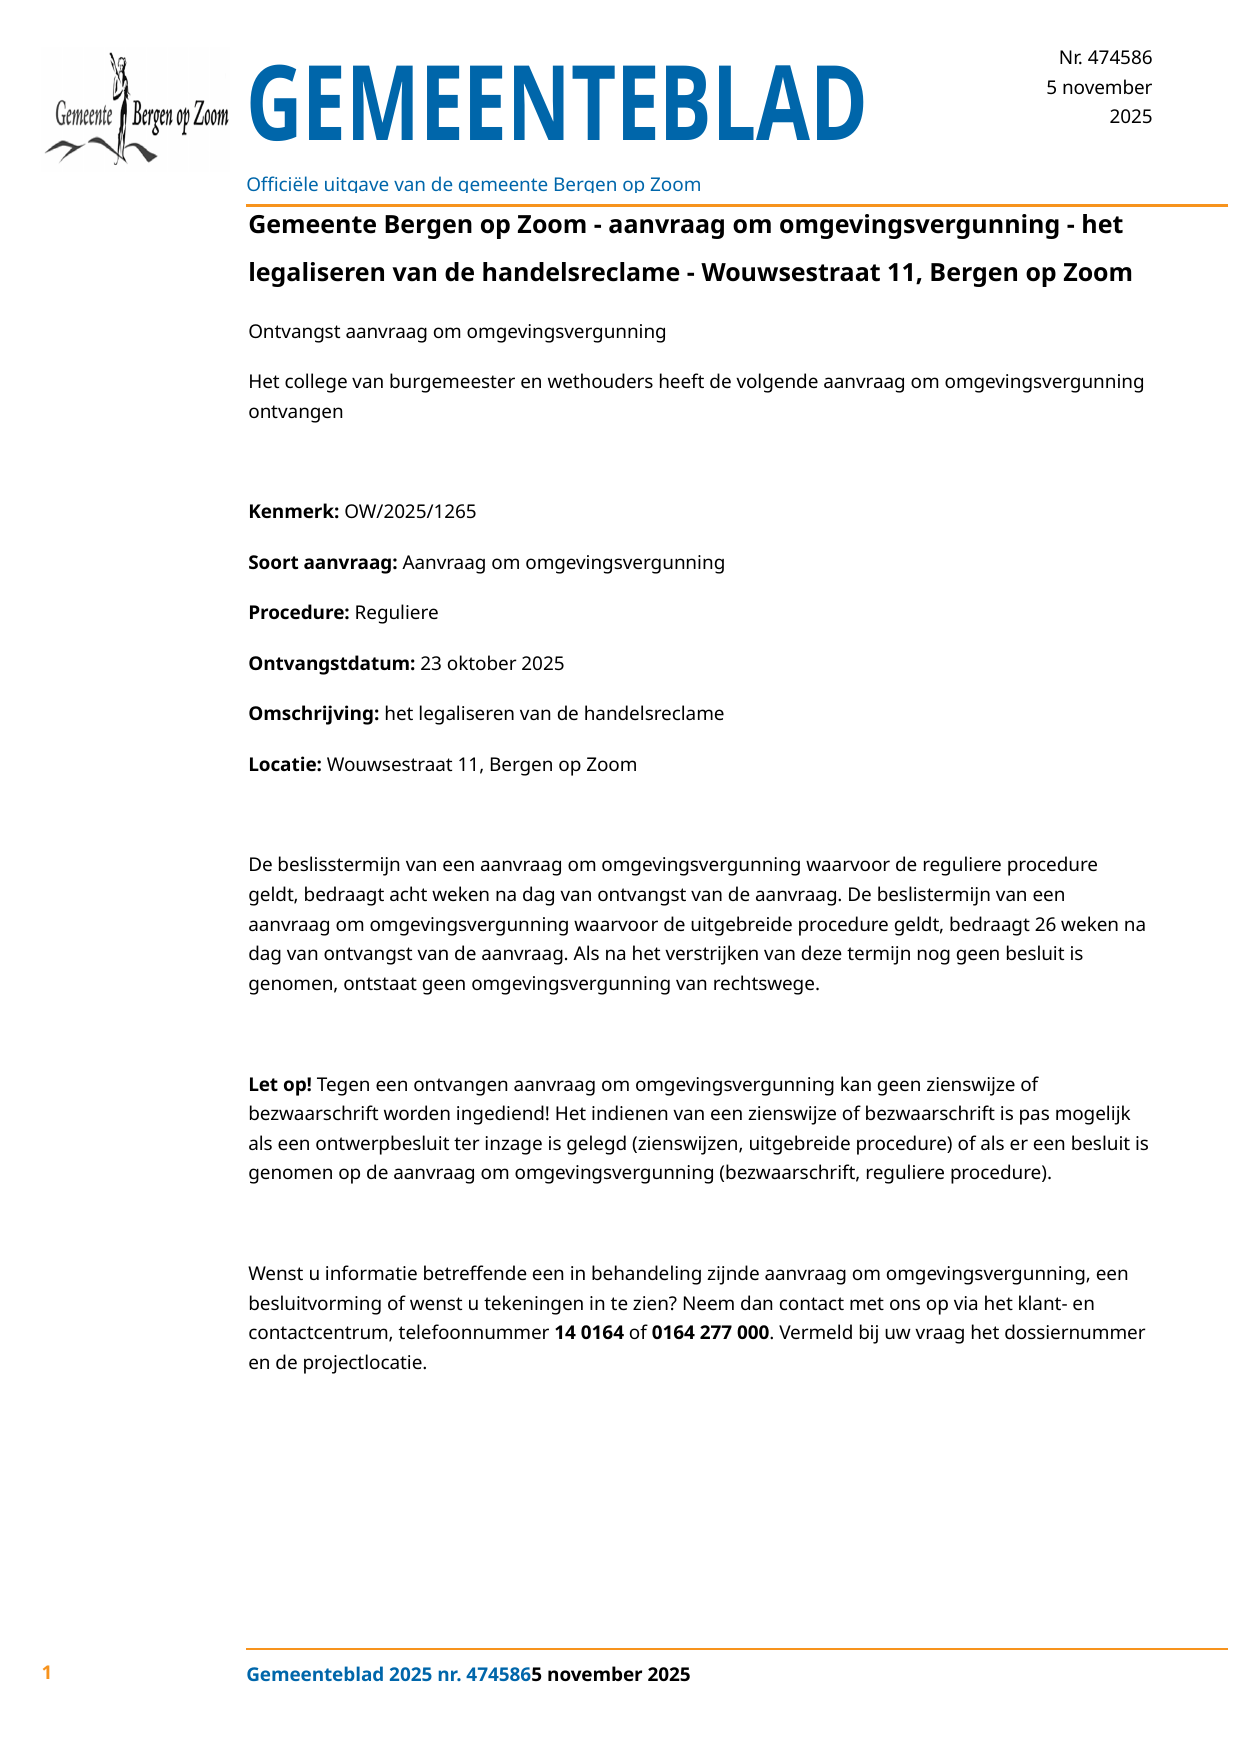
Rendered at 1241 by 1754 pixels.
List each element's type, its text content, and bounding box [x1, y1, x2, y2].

text Ontvangstdatum: 23 oktober 2025 [248, 650, 1152, 676]
text Het college van burgemeester en wethouders heeft de volgende aanvraag om omgevingsvergunning ontvangen [248, 368, 1152, 424]
text Gemeente Bergen op Zoom - aanvraag om omgevingsvergunning - het legaliseren van de handelsreclame - Wouwsestraat 11, Bergen op Zoom [248, 207, 1152, 288]
text Let op! Tegen een ontvangen aanvraag om omgevingsvergunning kan geen zienswijze of bezwaarschrift worden ingediend! Het indienen van een zienswijze of bezwaarschrift is pas mogelijk als een ontwerpbesluit ter inzage is gelegd (zienswijzen, uitgebreide procedure) of als er een besluit is genomen op de aanvraag om omgevingsvergunning (bezwaarschrift, reguliere procedure). [248, 1071, 1152, 1185]
text Wenst u informatie betreffende een in behandeling zijnde aanvraag om omgevingsvergunning, een besluitvorming of wenst u tekeningen in te zien? Neem dan contact met ons op via het klant- en contactcentrum, telefoonnummer 14 0164 of 0164 277 000. Vermeld bij uw vraag het dossiernummer en de projectlocatie. [248, 1260, 1152, 1375]
text Kenmerk: OW/2025/1265 [248, 499, 1152, 524]
text Soort aanvraag: Aanvraag om omgevingsvergunning [248, 549, 1152, 575]
text De beslisstermijn van een aanvraag om omgevingsvergunning waarvoor de reguliere procedure geldt, bedraagt acht weken na dag van ontvangst van de aanvraag. De beslistermijn van een aanvraag om omgevingsvergunning waarvoor de uitgebreide procedure geldt, bedraagt 26 weken na dag van ontvangst van de aanvraag. Als na het verstrijken van deze termijn nog geen besluit is genomen, ontstaat geen omgevingsvergunning van rechtswege. [248, 852, 1152, 996]
text Procedure: Reguliere [248, 599, 1152, 625]
text Locatie: Wouwsestraat 11, Bergen op Zoom [248, 751, 1152, 777]
text Ontvangst aanvraag om omgevingsvergunning [248, 318, 1152, 344]
picture [41, 47, 231, 172]
text Omschrijving: het legaliseren van de handelsreclame [248, 700, 1152, 726]
